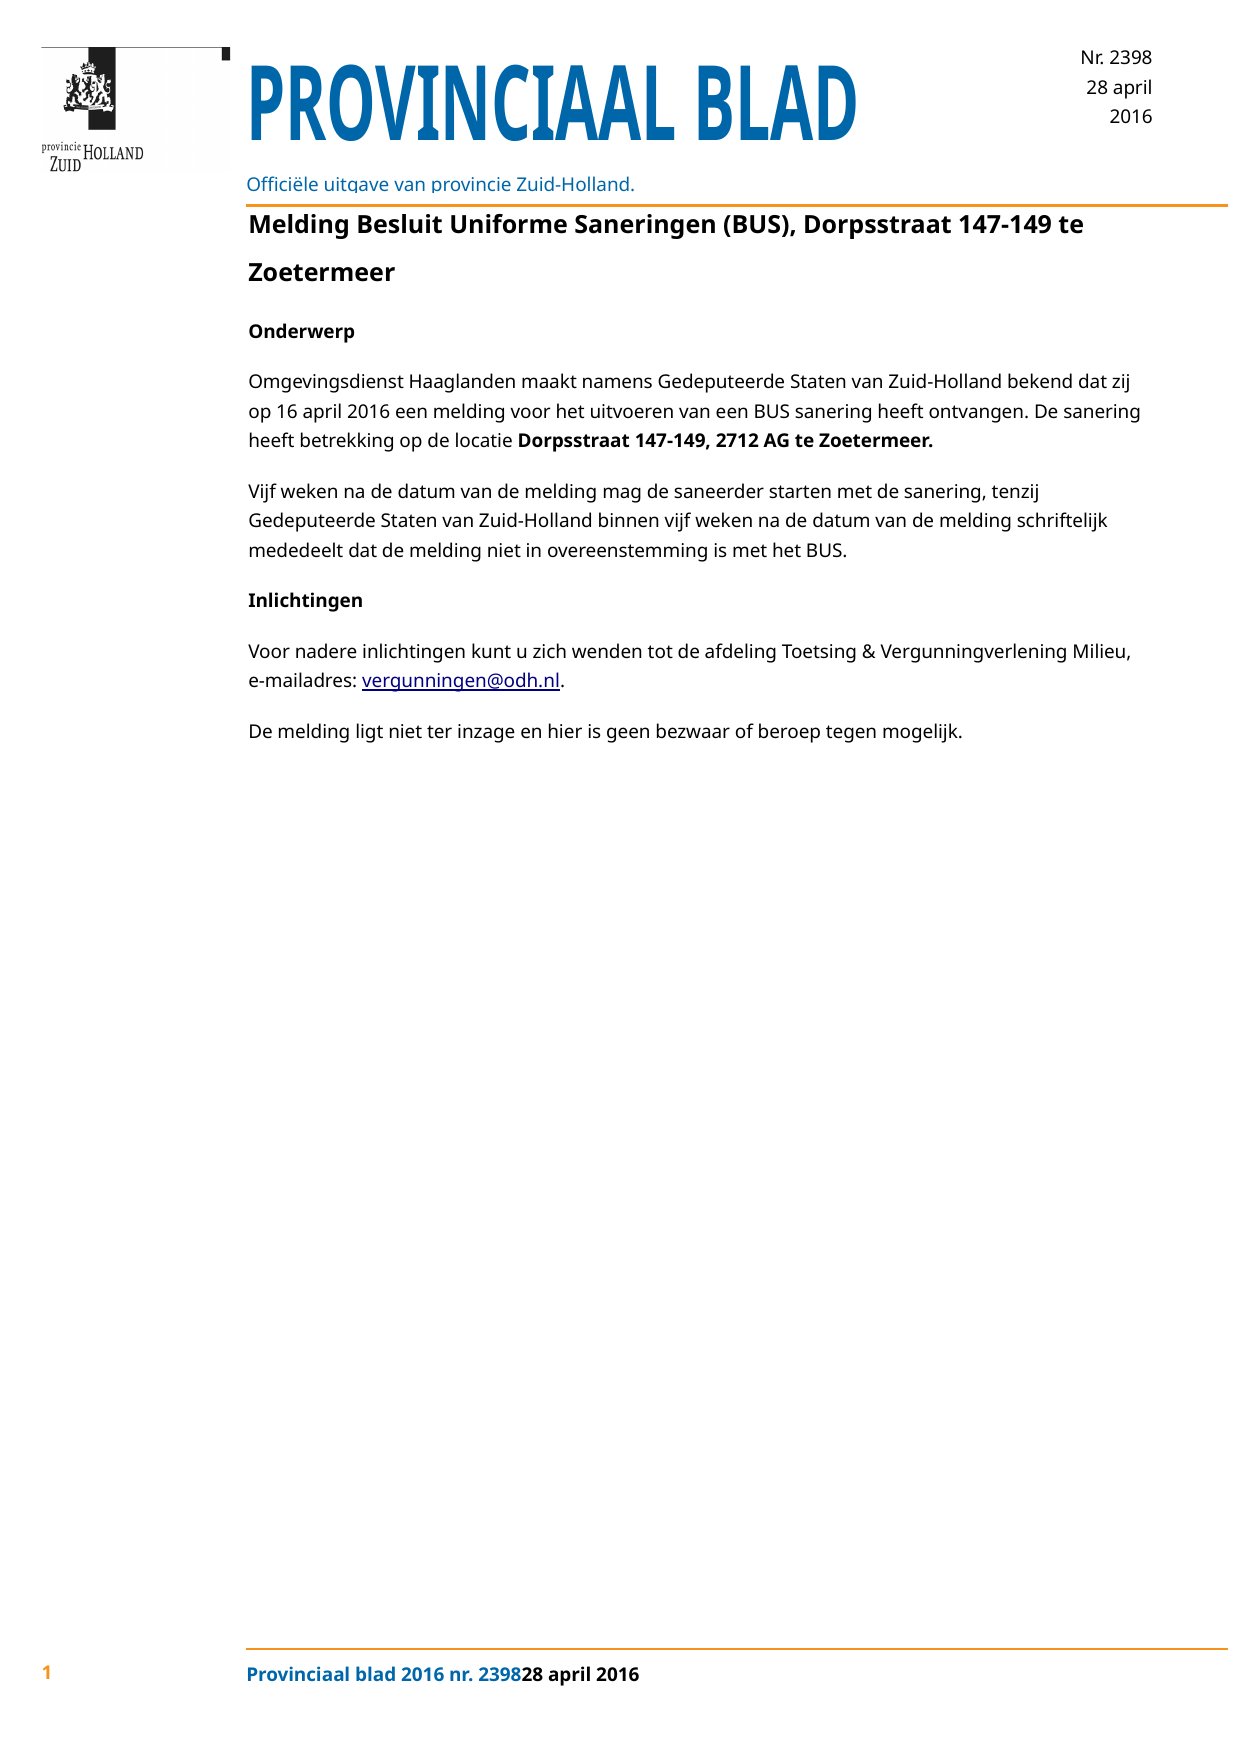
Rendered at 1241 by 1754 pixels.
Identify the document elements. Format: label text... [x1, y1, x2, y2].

text Voor nadere inlichtingen kunt u zich wenden tot de afdeling Toetsing & Vergunningverlening Milieu, e-mailadres: vergunningen@odh.nl. [248, 638, 1152, 693]
text Onderwerp [248, 318, 1152, 344]
text Omgevingsdienst Haaglanden maakt namens Gedeputeerde Staten van Zuid-Holland bekend dat zij op 16 april 2016 een melding voor het uitvoeren van een BUS sanering heeft ontvangen. De sanering heeft betrekking op de locatie Dorpsstraat 147-149, 2712 AG te Zoetermeer. [248, 368, 1152, 453]
text Vijf weken na de datum van de melding mag de saneerder starten met de sanering, tenzij Gedeputeerde Staten van Zuid-Holland binnen vijf weken na de datum van de melding schriftelijk mededeelt dat de melding niet in overeenstemming is met het BUS. [248, 478, 1152, 563]
text Melding Besluit Uniforme Saneringen (BUS), Dorpsstraat 147-149 te Zoetermeer [248, 207, 1152, 288]
picture [41, 47, 231, 172]
text De melding ligt niet ter inzage en hier is geen bezwaar of beroep tegen mogelijk. [248, 718, 1152, 744]
text Inlichtingen [248, 587, 1152, 613]
